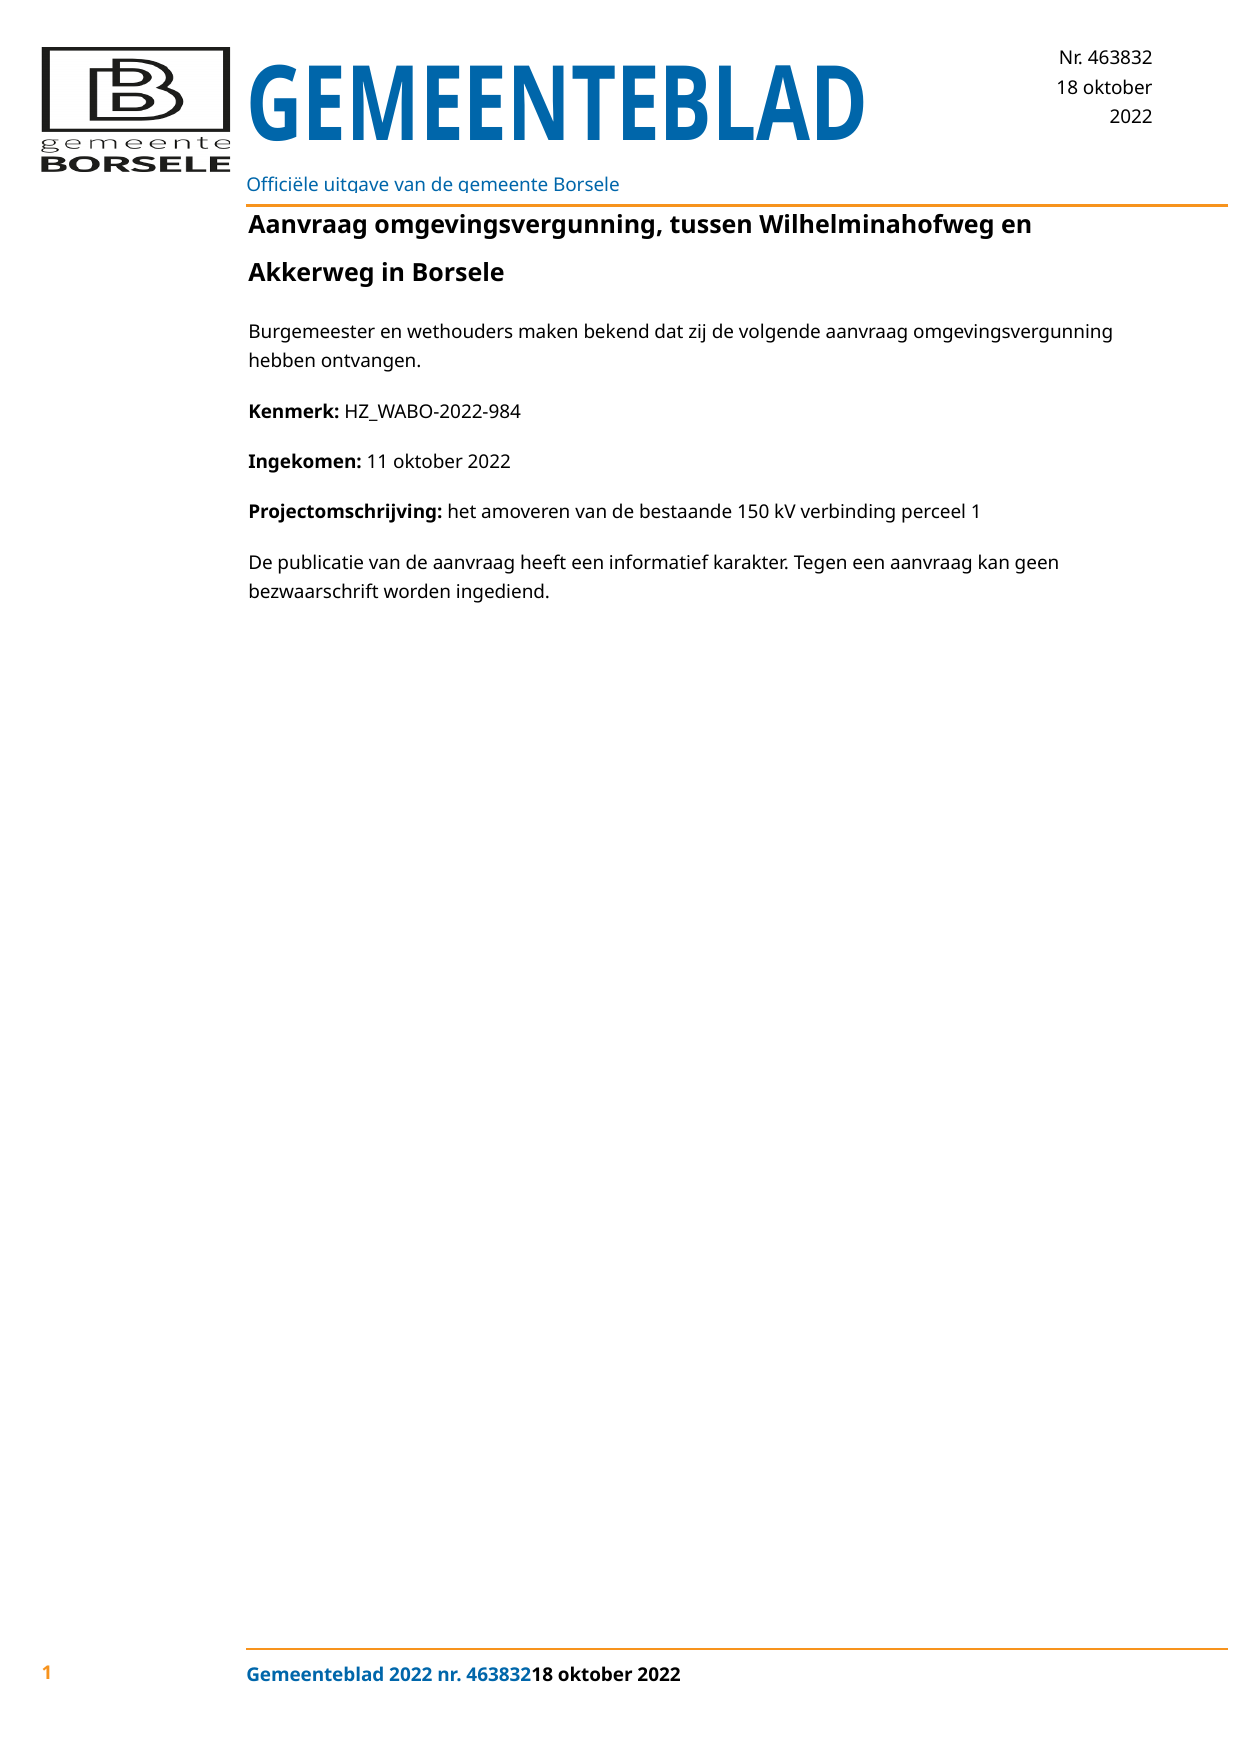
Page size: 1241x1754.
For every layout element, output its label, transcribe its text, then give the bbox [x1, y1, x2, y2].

text De publicatie van de aanvraag heeft een informatief karakter. Tegen een aanvraag kan geen bezwaarschrift worden ingediend. [248, 549, 1152, 604]
text Ingekomen: 11 oktober 2022 [248, 448, 1152, 474]
text Kenmerk: HZ_WABO-2022-984 [248, 398, 1152, 424]
text Burgemeester en wethouders maken bekend dat zij de volgende aanvraag omgevingsvergunning hebben ontvangen. [248, 318, 1152, 373]
text Aanvraag omgevingsvergunning, tussen Wilhelminahofweg en Akkerweg in Borsele [248, 207, 1152, 288]
text Projectomschrijving: het amoveren van de bestaande 150 kV verbinding perceel 1 [248, 499, 1152, 524]
picture [41, 47, 231, 172]
